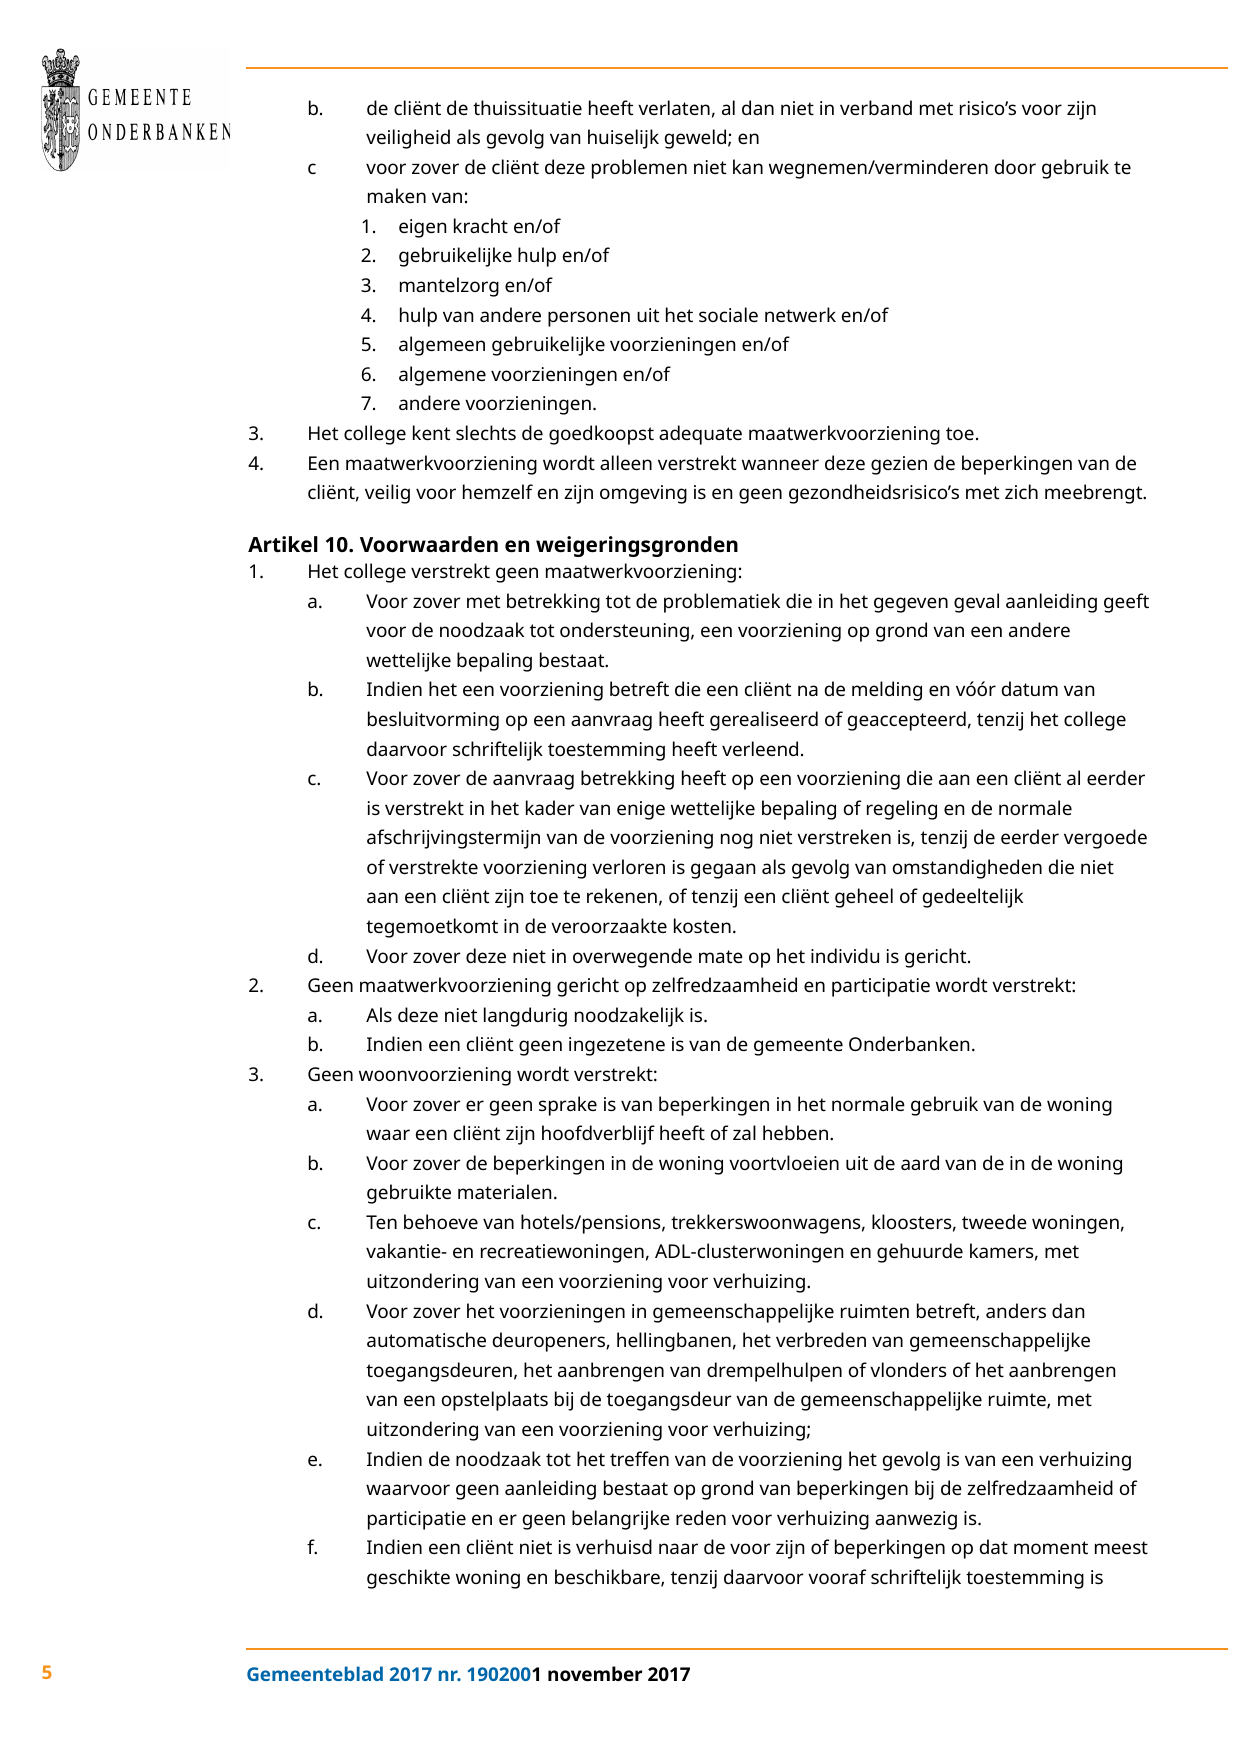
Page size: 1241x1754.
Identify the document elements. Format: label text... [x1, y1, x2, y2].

list voor zover de cliënt deze problemen niet kan wegnemen/verminderen door gebruik te maken van: [307, 154, 1152, 209]
list Geen woonvoorziening wordt verstrekt: [248, 1061, 1152, 1087]
list Ten behoeve van hotels/pensions, trekkerswoonwagens, kloosters, tweede woningen, vakantie- en recreatiewoningen, ADL-clusterwoningen en gehuurde kamers, met uitzondering van een voorziening voor verhuizing. [307, 1209, 1152, 1294]
list Geen maatwerkvoorziening gericht op zelfredzaamheid en participatie wordt verstrekt: [248, 972, 1152, 998]
list andere voorzieningen. [361, 391, 1152, 416]
list de cliënt de thuissituatie heeft verlaten, al dan niet in verband met risico’s voor zijn veiligheid als gevolg van huiselijk geweld; en [307, 95, 1152, 150]
list Voor zover deze niet in overwegende mate op het individu is gericht. [307, 943, 1152, 968]
list Indien een cliënt geen ingezetene is van de gemeente Onderbanken. [307, 1032, 1152, 1057]
picture [41, 47, 231, 172]
list Indien de noodzaak tot het treffen van de voorziening het gevolg is van een verhuizing waarvoor geen aanleiding bestaat op grond van beperkingen bij de zelfredzaamheid of participatie en er geen belangrijke reden voor verhuizing aanwezig is. [307, 1446, 1152, 1531]
list Voor zover met betrekking tot de problematiek die in het gegeven geval aanleiding geeft voor de noodzaak tot ondersteuning, een voorziening op grond van een andere wettelijke bepaling bestaat. [307, 588, 1152, 673]
list Voor zover het voorzieningen in gemeenschappelijke ruimten betreft, anders dan automatische deuropeners, hellingbanen, het verbreden van gemeenschappelijke toegangsdeuren, het aanbrengen van drempelhulpen of vlonders of het aanbrengen van een opstelplaats bij de toegangsdeur van de gemeenschappelijke ruimte, met uitzondering van een voorziening voor verhuizing; [307, 1298, 1152, 1442]
list Het college verstrekt geen maatwerkvoorziening: [248, 558, 1152, 584]
list Indien een cliënt niet is verhuisd naar de voor zijn of beperkingen op dat moment meest geschikte woning en beschikbare, tenzij daarvoor vooraf schriftelijk toestemming is [307, 1534, 1152, 1590]
list Voor zover de beperkingen in de woning voortvloeien uit de aard van de in de woning gebruikte materialen. [307, 1150, 1152, 1205]
list Als deze niet langdurig noodzakelijk is. [307, 1002, 1152, 1028]
list gebruikelijke hulp en/of [361, 243, 1152, 268]
list Indien het een voorziening betreft die een cliënt na de melding en vóór datum van besluitvorming op een aanvraag heeft gerealiseerd of geaccepteerd, tenzij het college daarvoor schriftelijk toestemming heeft verleend. [307, 677, 1152, 761]
list Voor zover de aanvraag betrekking heeft op een voorziening die aan een cliënt al eerder is verstrekt in het kader van enige wettelijke bepaling of regeling en de normale afschrijvingstermijn van de voorziening nog niet verstreken is, tenzij de eerder vergoede of verstrekte voorziening verloren is gegaan als gevolg van omstandigheden die niet aan een cliënt zijn toe te rekenen, of tenzij een cliënt geheel of gedeeltelijk tegemoetkomt in de veroorzaakte kosten. [307, 765, 1152, 939]
list Het college kent slechts de goedkoopst adequate maatwerkvoorziening toe. [248, 420, 1152, 446]
list Een maatwerkvoorziening wordt alleen verstrekt wanneer deze gezien de beperkingen van de cliënt, veilig voor hemzelf en zijn omgeving is en geen gezondheidsrisico’s met zich meebrengt. [248, 450, 1152, 505]
list hulp van andere personen uit het sociale netwerk en/of [361, 302, 1152, 328]
list algemeen gebruikelijke voorzieningen en/of [361, 331, 1152, 357]
list eigen kracht en/of [361, 213, 1152, 239]
list mantelzorg en/of [361, 272, 1152, 298]
text Artikel 10. Voorwaarden en weigeringsgronden [248, 530, 1152, 558]
list Voor zover er geen sprake is van beperkingen in het normale gebruik van de woning waar een cliënt zijn hoofdverblijf heeft of zal hebben. [307, 1091, 1152, 1146]
list algemene voorzieningen en/of [361, 361, 1152, 387]
